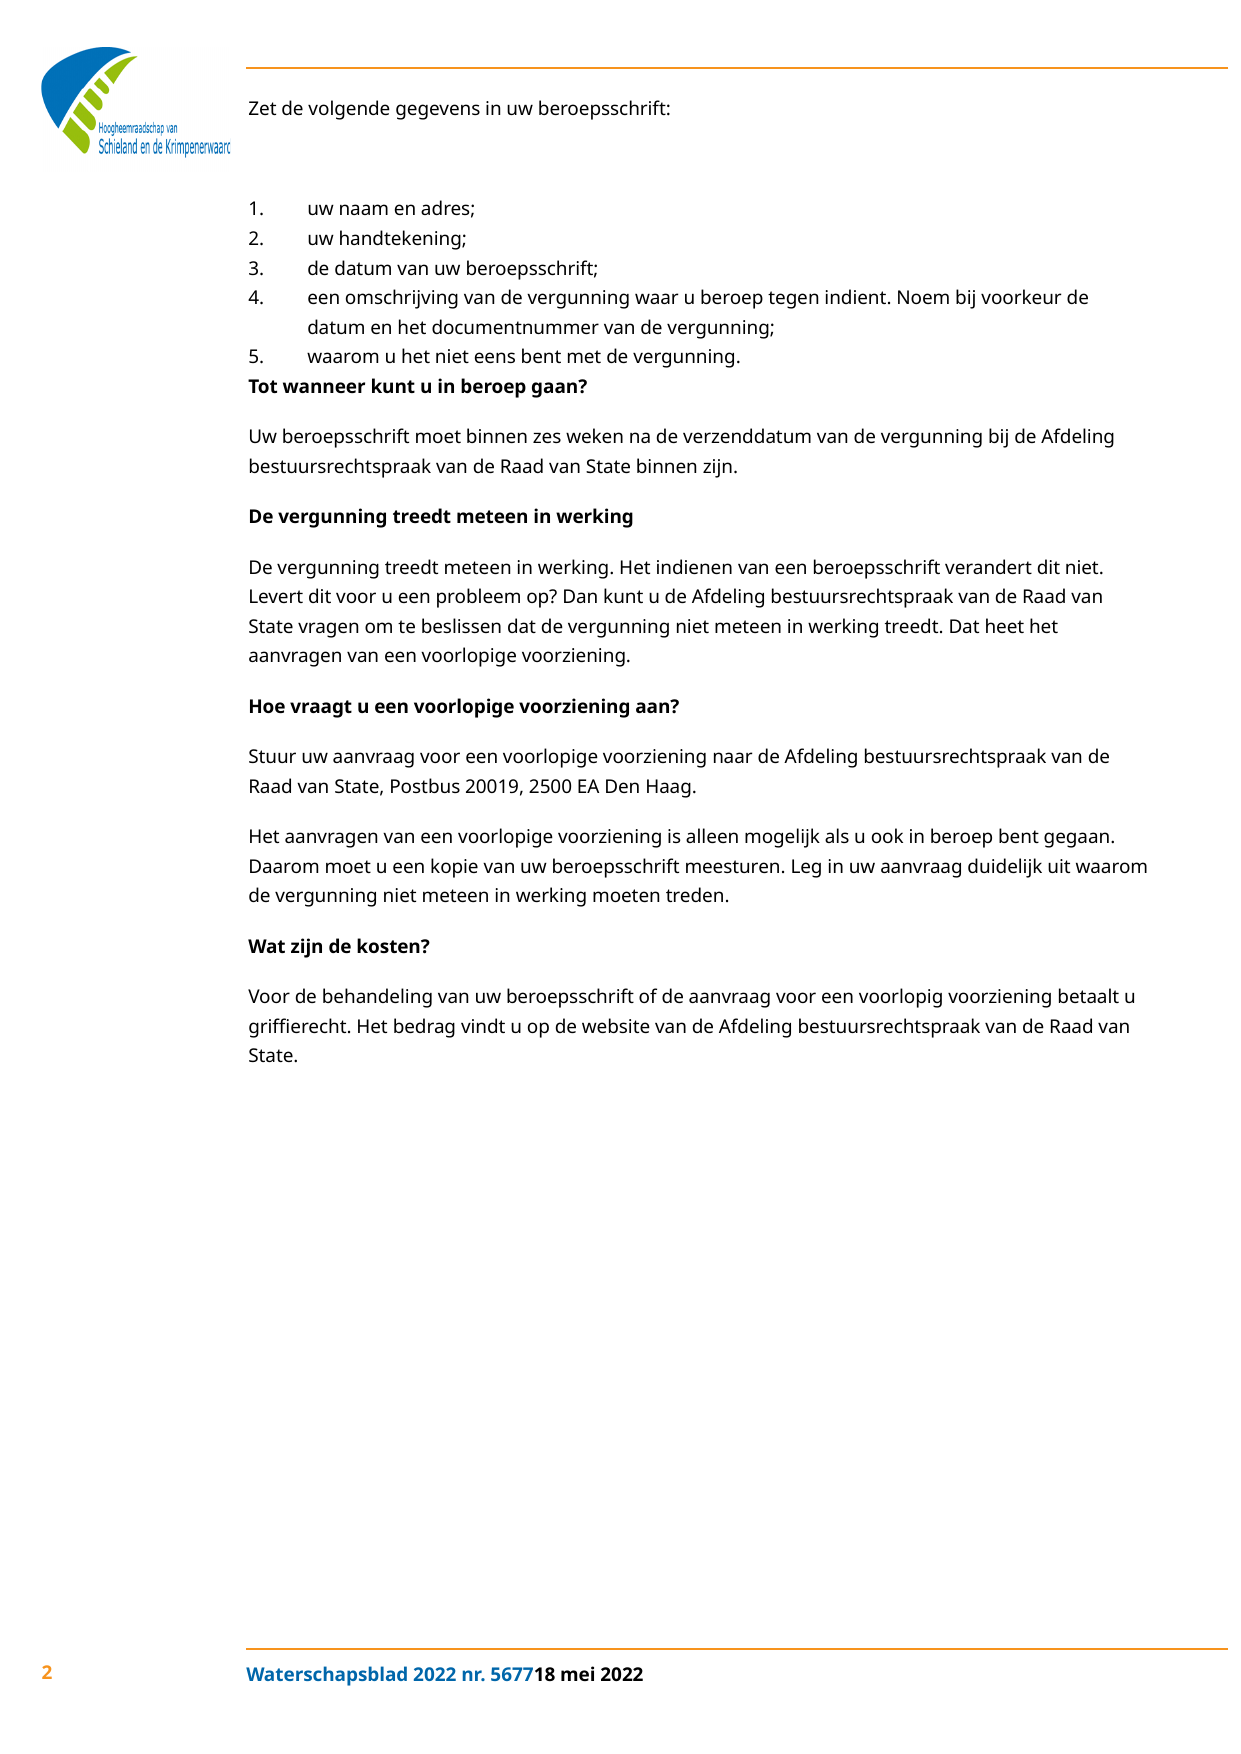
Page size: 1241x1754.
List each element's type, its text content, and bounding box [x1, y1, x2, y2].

text Hoe vraagt u een voorlopige voorziening aan? [248, 693, 1152, 719]
list uw handtekening; [248, 225, 1152, 251]
text Uw beroepsschrift moet binnen zes weken na de verzenddatum van de vergunning bij de Afdeling bestuursrechtspraak van de Raad van State binnen zijn. [248, 423, 1152, 479]
text Voor de behandeling van uw beroepsschrift of de aanvraag voor een voorlopig voorziening betaalt u griffierecht. Het bedrag vindt u op de website van de Afdeling bestuursrechtspraak van de Raad van State. [248, 983, 1152, 1068]
text Het aanvragen van een voorlopige voorziening is alleen mogelijk als u ook in beroep bent gegaan. Daarom moet u een kopie van uw beroepsschrift meesturen. Leg in uw aanvraag duidelijk uit waarom de vergunning niet meteen in werking moeten treden. [248, 823, 1152, 908]
text Tot wanneer kunt u in beroep gaan? [248, 373, 1152, 399]
text Zet de volgende gegevens in uw beroepsschrift: [248, 95, 1152, 121]
text Stuur uw aanvraag voor een voorlopige voorziening naar de Afdeling bestuursrechtspraak van de Raad van State, Postbus 20019, 2500 EA Den Haag. [248, 743, 1152, 799]
list de datum van uw beroepsschrift; [248, 255, 1152, 281]
text De vergunning treedt meteen in werking. Het indienen van een beroepsschrift verandert dit niet. Levert dit voor u een probleem op? Dan kunt u de Afdeling bestuursrechtspraak van de Raad van State vragen om te beslissen dat de vergunning niet meteen in werking treedt. Dat heet het aanvragen van een voorlopige voorziening. [248, 554, 1152, 668]
list waarom u het niet eens bent met de vergunning. [248, 343, 1152, 369]
text Wat zijn de kosten? [248, 933, 1152, 959]
list uw naam en adres; [248, 196, 1152, 221]
picture [41, 47, 231, 172]
list een omschrijving van de vergunning waar u beroep tegen indient. Noem bij voorkeur de datum en het documentnummer van de vergunning; [248, 284, 1152, 340]
text De vergunning treedt meteen in werking [248, 503, 1152, 529]
